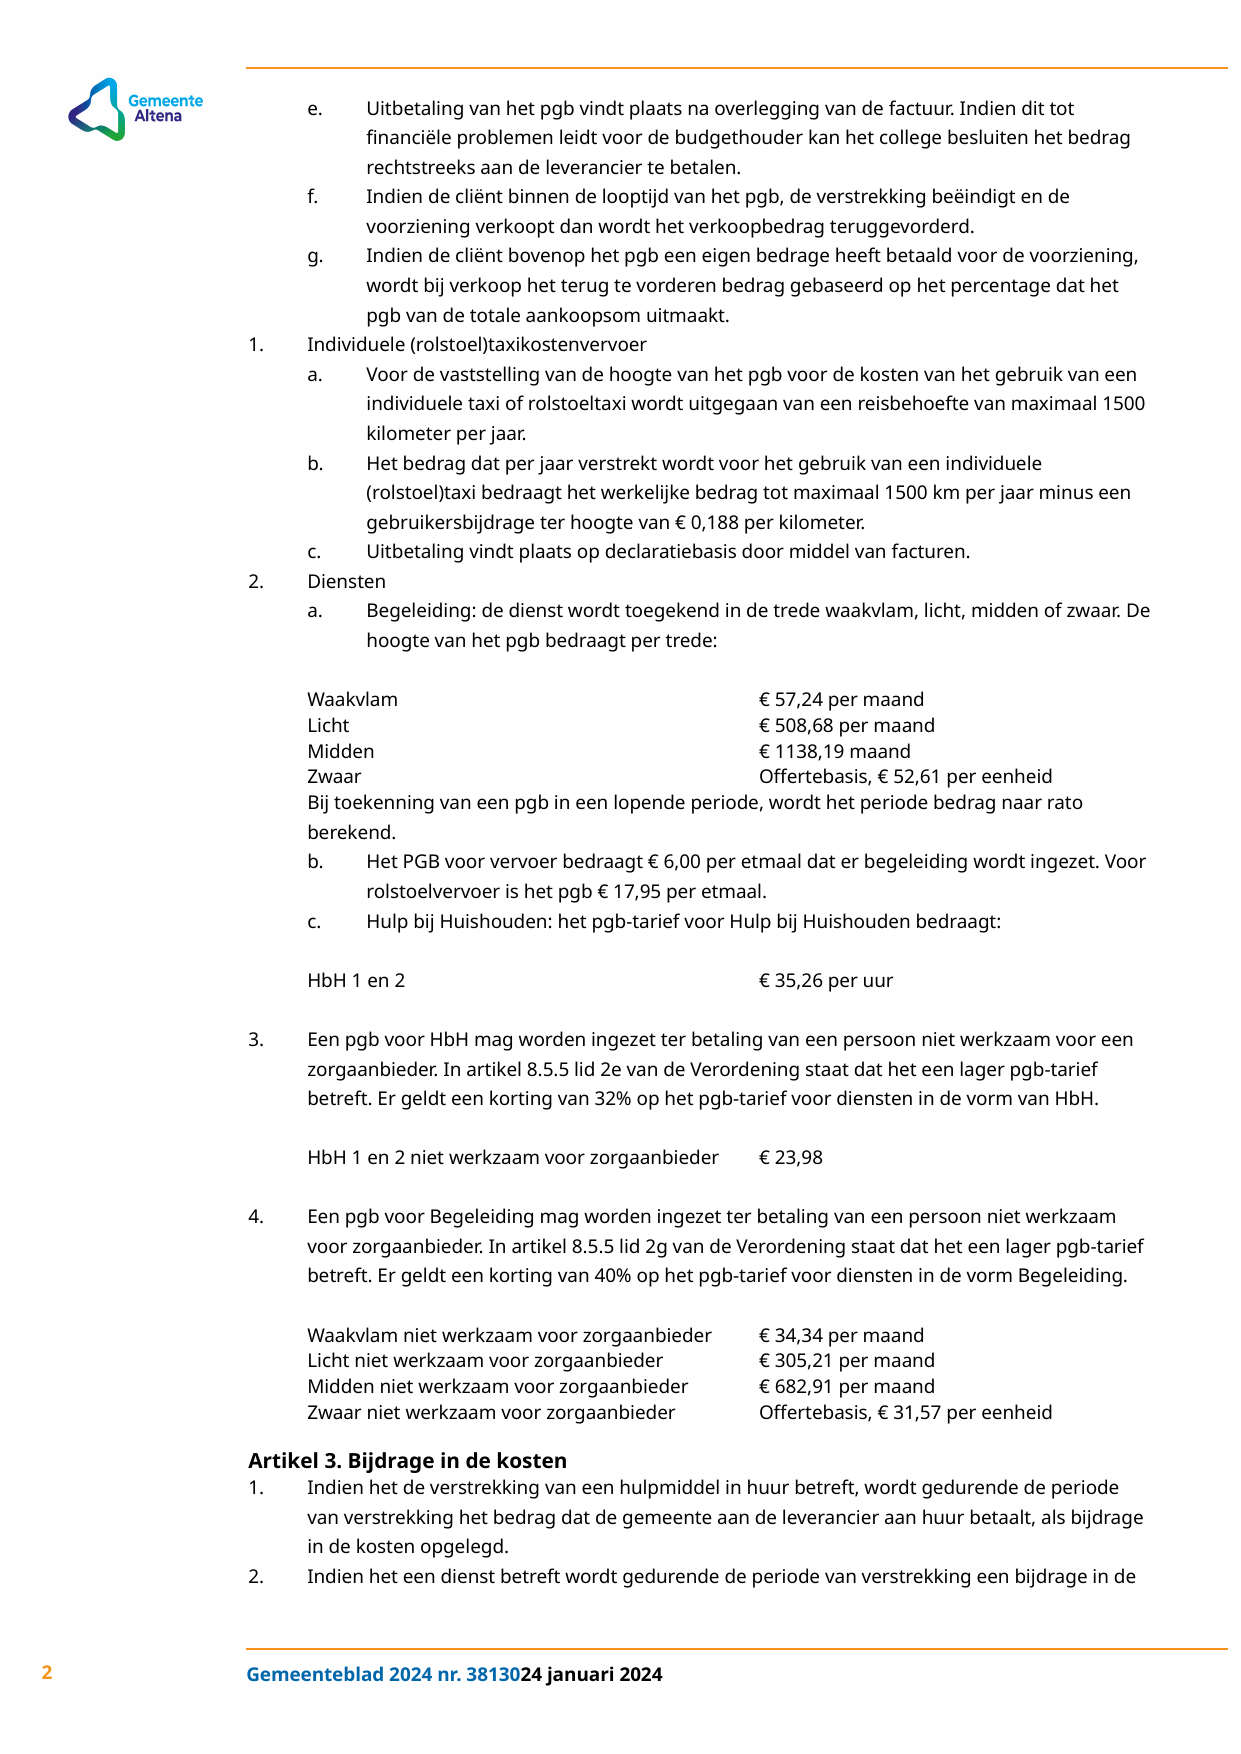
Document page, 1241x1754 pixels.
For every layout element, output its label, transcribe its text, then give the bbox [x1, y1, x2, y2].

table_cell € 508,68 per maand [759, 712, 1211, 738]
table_cell Offertebasis, € 52,61 per eenheid [759, 764, 1211, 789]
list Uitbetaling van het pgb vindt plaats na overlegging van de factuur. Indien dit tot financiële problemen leidt voor de budgethouder kan het college besluiten het bedrag rechtstreeks aan de leverancier te betalen. [307, 95, 1152, 180]
list Hulp bij Huishouden: het pgb-tarief voor Hulp bij Huishouden bedraagt: [307, 908, 1152, 934]
table_cell Licht niet werkzaam voor zorgaanbieder [307, 1348, 759, 1373]
table_cell Zwaar [307, 764, 759, 789]
table_header € 23,98 [759, 1145, 1211, 1170]
list Indien de cliënt bovenop het pgb een eigen bedrage heeft betaald voor de voorziening, wordt bij verkoop het terug te vorderen bedrag gebaseerd op het percentage dat het pgb van de totale aankoopsom uitmaakt. [307, 243, 1152, 328]
picture [41, 47, 231, 172]
list Begeleiding: de dienst wordt toegekend in de trede waakvlam, licht, midden of zwaar. De hoogte van het pgb bedraagt per trede: [307, 598, 1152, 653]
list Het bedrag dat per jaar verstrekt wordt voor het gebruik van een individuele (rolstoel)taxi bedraagt het werkelijke bedrag tot maximaal 1500 km per jaar minus een gebruikersbijdrage ter hoogte van € 0,188 per kilometer. [307, 450, 1152, 535]
list Diensten [248, 568, 1152, 594]
table_cell Midden [307, 738, 759, 764]
table_cell € 305,21 per maand [759, 1348, 1211, 1373]
list Indien de cliënt binnen de looptijd van het pgb, de verstrekking beëindigt en de voorziening verkoopt dan wordt het verkoopbedrag teruggevorderd. [307, 183, 1152, 239]
table_header Waakvlam [307, 687, 759, 712]
table_cell Zwaar niet werkzaam voor zorgaanbieder [307, 1399, 759, 1425]
table_cell € 1138,19 maand [759, 738, 1211, 764]
list Indien het een dienst betreft wordt gedurende de periode van verstrekking een bijdrage in de [248, 1563, 1152, 1589]
table_cell € 682,91 per maand [759, 1374, 1211, 1399]
table_cell Midden niet werkzaam voor zorgaanbieder [307, 1374, 759, 1399]
list Indien het de verstrekking van een hulpmiddel in huur betreft, wordt gedurende de periode van verstrekking het bedrag dat de gemeente aan de leverancier aan huur betaalt, als bijdrage in de kosten opgelegd. [248, 1474, 1152, 1559]
text Artikel 3. Bijdrage in de kosten [248, 1446, 1152, 1474]
list Bij toekenning van een pgb in een lopende periode, wordt het periode bedrag naar rato berekend. [248, 789, 1152, 845]
table_header € 35,26 per uur [759, 967, 1211, 993]
table_header HbH 1 en 2 niet werkzaam voor zorgaanbieder [307, 1145, 759, 1170]
table_header HbH 1 en 2 [307, 967, 759, 993]
table_header Waakvlam niet werkzaam voor zorgaanbieder [307, 1322, 759, 1348]
list Een pgb voor Begeleiding mag worden ingezet ter betaling van een persoon niet werkzaam voor zorgaanbieder. In artikel 8.5.5 lid 2g van de Verordening staat dat het een lager pgb-tarief betreft. Er geldt een korting van 40% op het pgb-tarief voor diensten in de vorm Begeleiding. [248, 1203, 1152, 1288]
table_cell Licht [307, 712, 759, 738]
list Individuele (rolstoel)taxikostenvervoer [248, 331, 1152, 357]
table_cell Offertebasis, € 31,57 per eenheid [759, 1399, 1211, 1425]
list Voor de vaststelling van de hoogte van het pgb voor de kosten van het gebruik van een individuele taxi of rolstoeltaxi wordt uitgegaan van een reisbehoefte van maximaal 1500 kilometer per jaar. [307, 361, 1152, 446]
list Een pgb voor HbH mag worden ingezet ter betaling van een persoon niet werkzaam voor een zorgaanbieder. In artikel 8.5.5 lid 2e van de Verordening staat dat het een lager pgb-tarief betreft. Er geldt een korting van 32% op het pgb-tarief voor diensten in de vorm van HbH. [248, 1026, 1152, 1111]
table_header € 57,24 per maand [759, 687, 1211, 712]
table_header € 34,34 per maand [759, 1322, 1211, 1348]
list Uitbetaling vindt plaats op declaratiebasis door middel van facturen. [307, 538, 1152, 564]
list Het PGB voor vervoer bedraagt € 6,00 per etmaal dat er begeleiding wordt ingezet. Voor rolstoelvervoer is het pgb € 17,95 per etmaal. [307, 849, 1152, 904]
